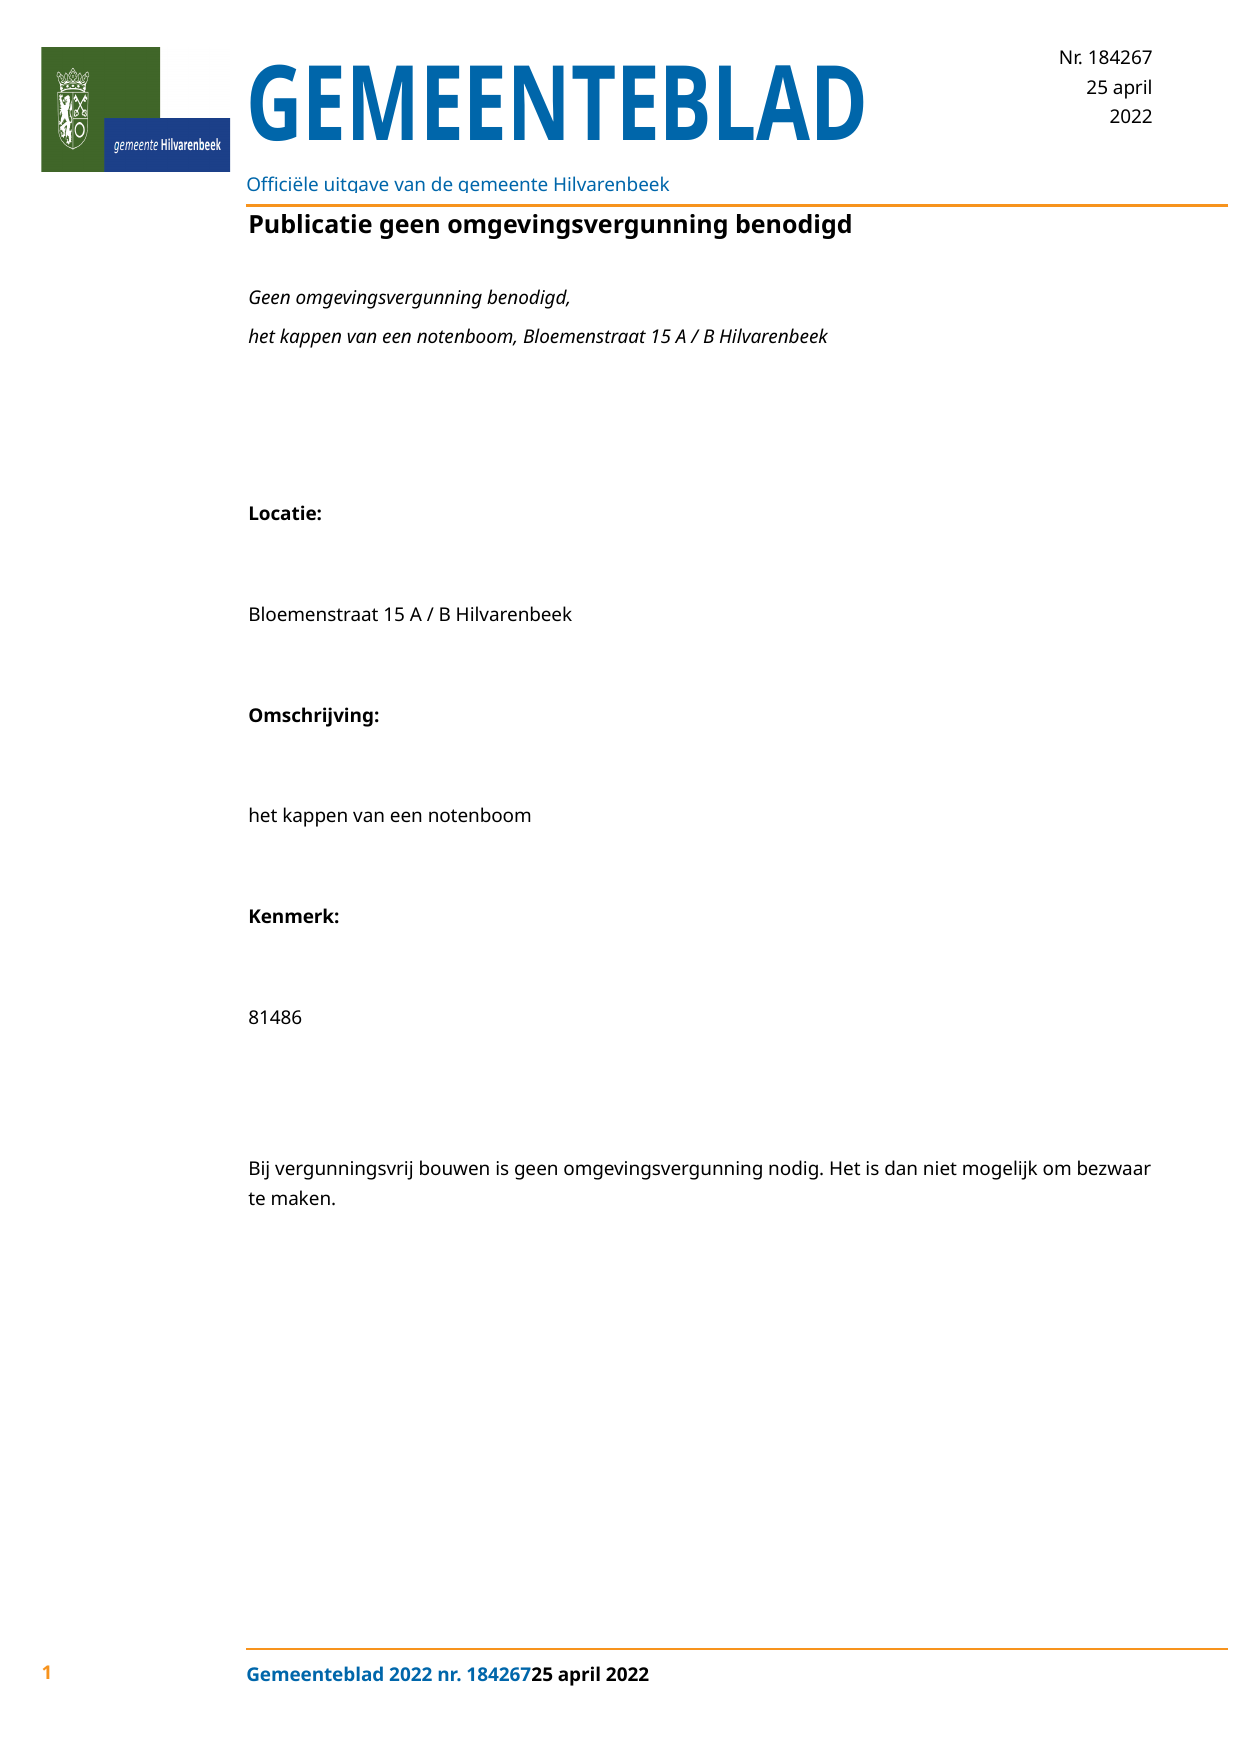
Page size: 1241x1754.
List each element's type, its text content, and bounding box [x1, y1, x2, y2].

text het kappen van een notenboom, Bloemenstraat 15 A / B Hilvarenbeek [248, 323, 1152, 349]
text Bij vergunningsvrij bouwen is geen omgevingsvergunning nodig. Het is dan niet mogelijk om bezwaar te maken. [248, 1156, 1152, 1211]
text Publicatie geen omgevingsvergunning benodigd [248, 207, 1152, 241]
text Locatie: [248, 500, 1152, 526]
text 81486 [248, 1004, 1152, 1030]
text Omschrijving: [248, 702, 1152, 727]
text Bloemenstraat 15 A / B Hilvarenbeek [248, 601, 1152, 627]
text Geen omgevingsvergunning benodigd, [248, 284, 1152, 309]
text het kappen van een notenboom [248, 803, 1152, 828]
text Kenmerk: [248, 903, 1152, 929]
picture [41, 47, 231, 172]
